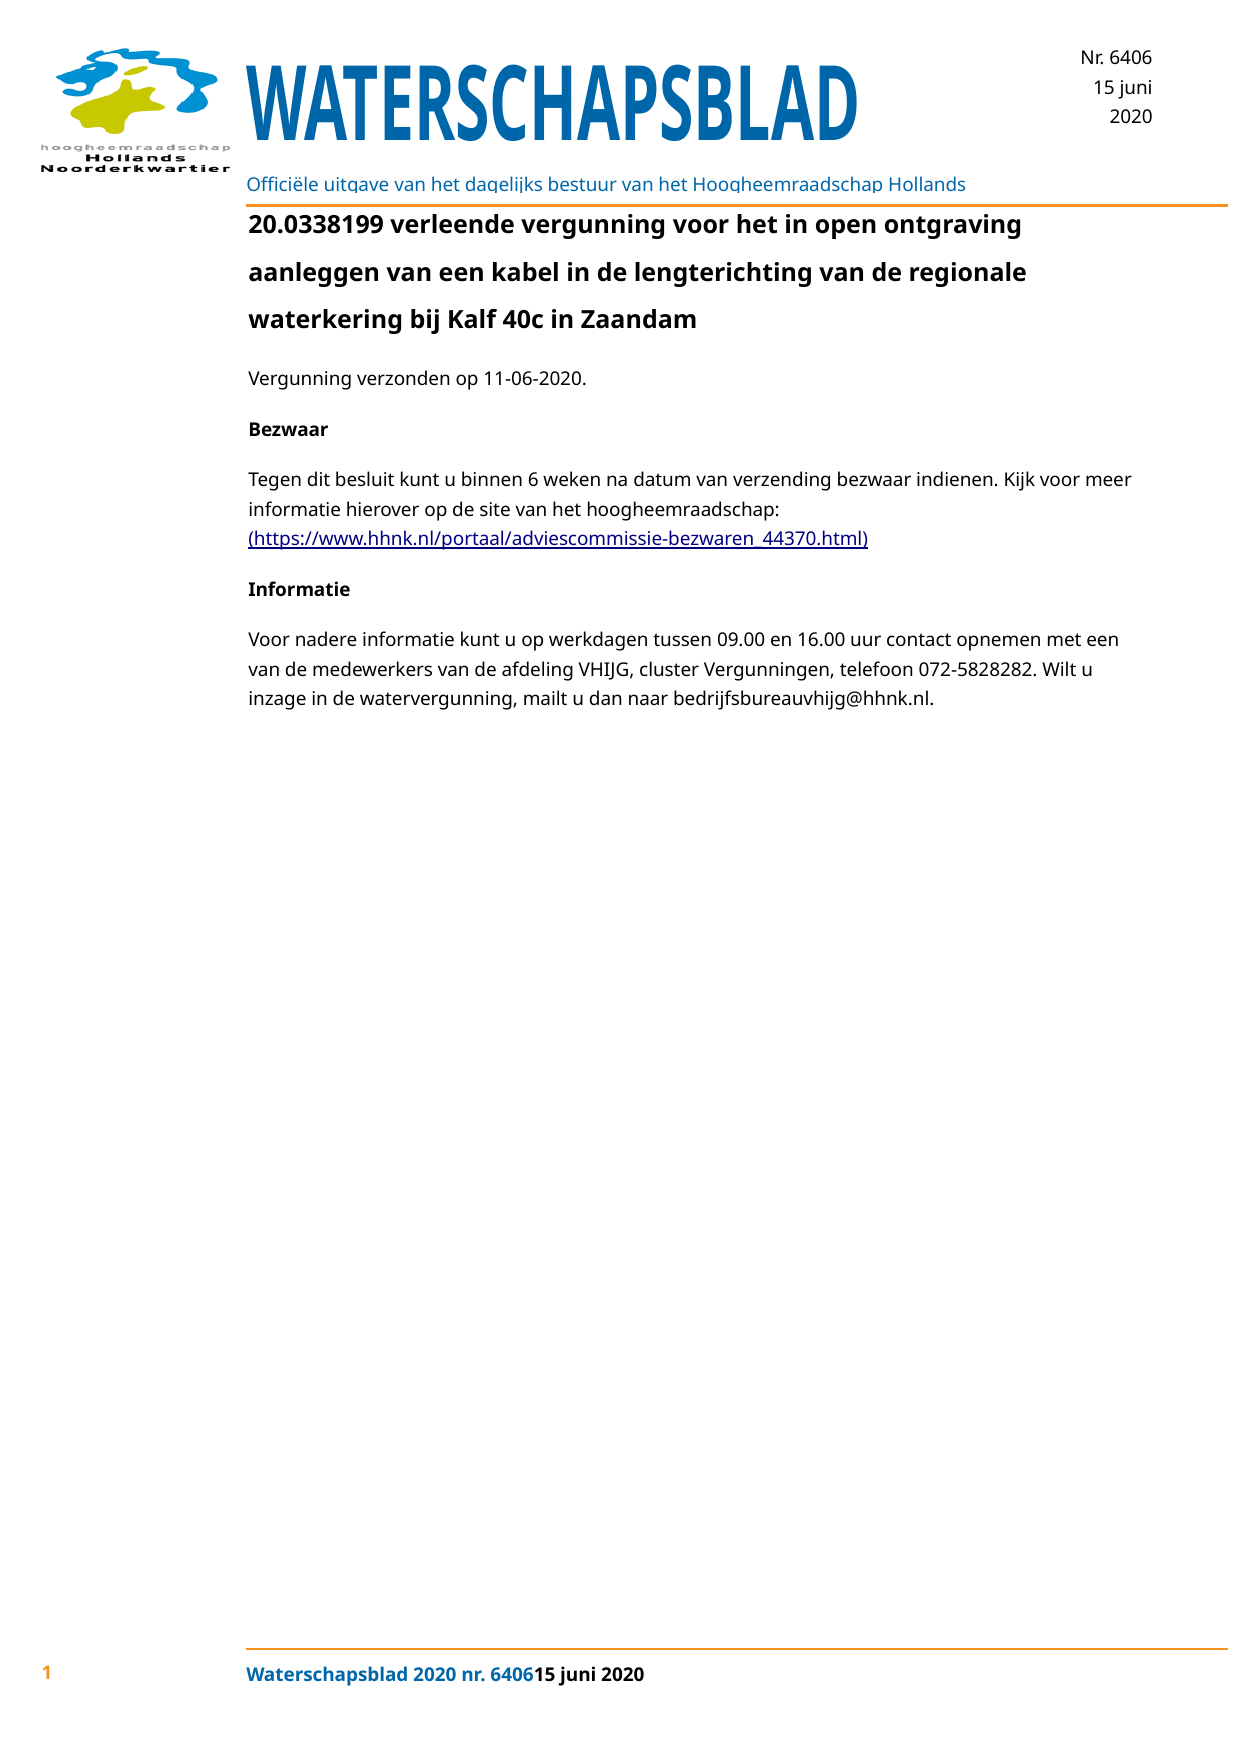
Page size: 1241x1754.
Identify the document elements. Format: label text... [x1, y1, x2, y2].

text Tegen dit besluit kunt u binnen 6 weken na datum van verzending bezwaar indienen. Kijk voor meer informatie hierover op de site van het hoogheemraadschap: (https://www.hhnk.nl/portaal/adviescommissie-bezwaren_44370.html) [248, 466, 1152, 551]
text Vergunning verzonden op 11-06-2020. [248, 366, 1152, 391]
text Voor nadere informatie kunt u op werkdagen tussen 09.00 en 16.00 uur contact opnemen met een van de medewerkers van de afdeling VHIJG, cluster Vergunningen, telefoon 072-5828282. Wilt u inzage in de watervergunning, mailt u dan naar bedrijfsbureauvhijg@hhnk.nl. [248, 626, 1152, 711]
picture [41, 47, 231, 172]
text Informatie [248, 576, 1152, 602]
text Bezwaar [248, 416, 1152, 442]
text 20.0338199 verleende vergunning voor het in open ontgraving aanleggen van een kabel in de lengterichting van de regionale waterkering bij Kalf 40c in Zaandam [248, 207, 1152, 336]
